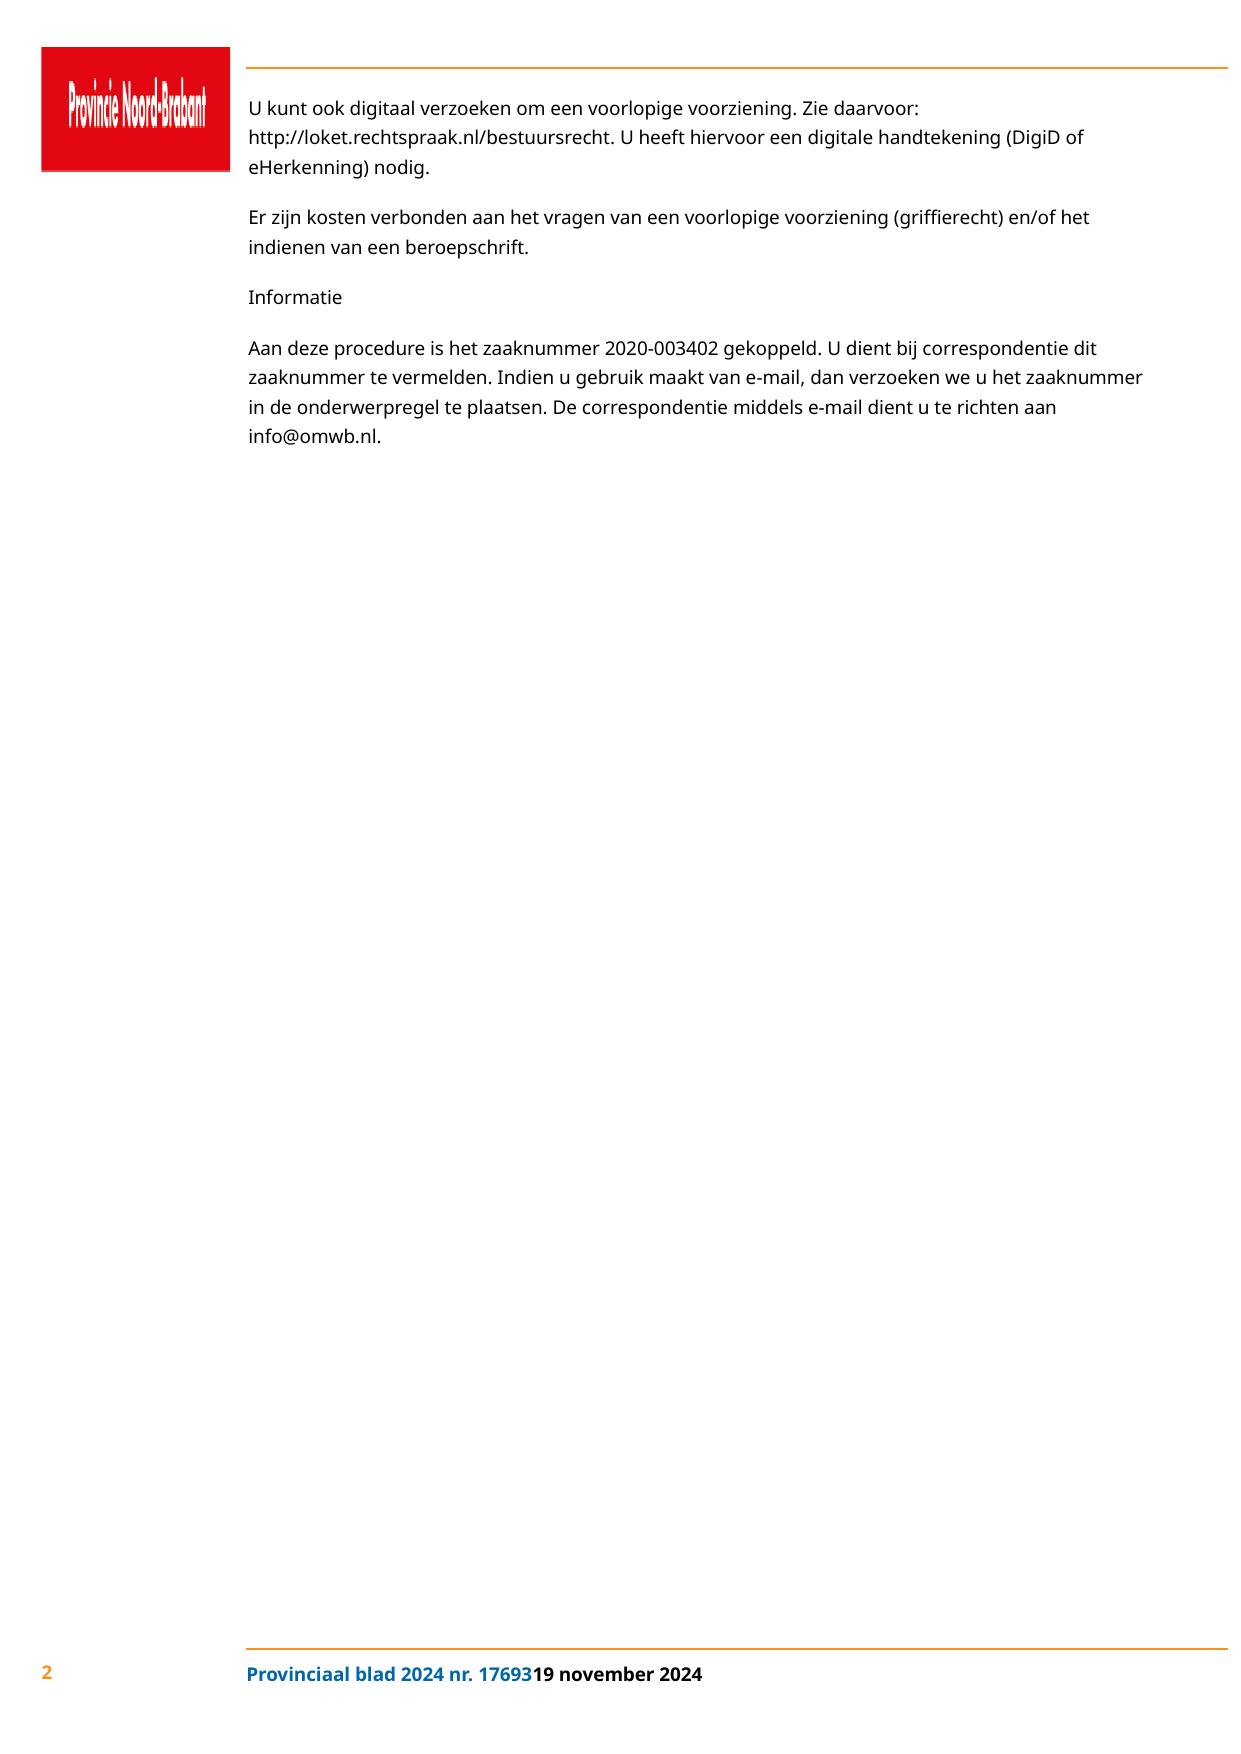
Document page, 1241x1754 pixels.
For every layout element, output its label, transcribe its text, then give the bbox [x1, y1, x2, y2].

text Aan deze procedure is het zaaknummer 2020-003402 gekoppeld. U dient bij correspondentie dit zaaknummer te vermelden. Indien u gebruik maakt van e-mail, dan verzoeken we u het zaaknummer in de onderwerpregel te plaatsen. De correspondentie middels e-mail dient u te richten aan info@omwb.nl. [248, 335, 1152, 449]
text Informatie [248, 284, 1152, 310]
text U kunt ook digitaal verzoeken om een voorlopige voorziening. Zie daarvoor: http://loket.rechtspraak.nl/bestuursrecht. U heeft hiervoor een digitale handtekening (DigiD of eHerkenning) nodig. [248, 95, 1152, 180]
picture [41, 47, 231, 172]
text Er zijn kosten verbonden aan het vragen van een voorlopige voorziening (griffierecht) en/of het indienen van een beroepschrift. [248, 204, 1152, 260]
